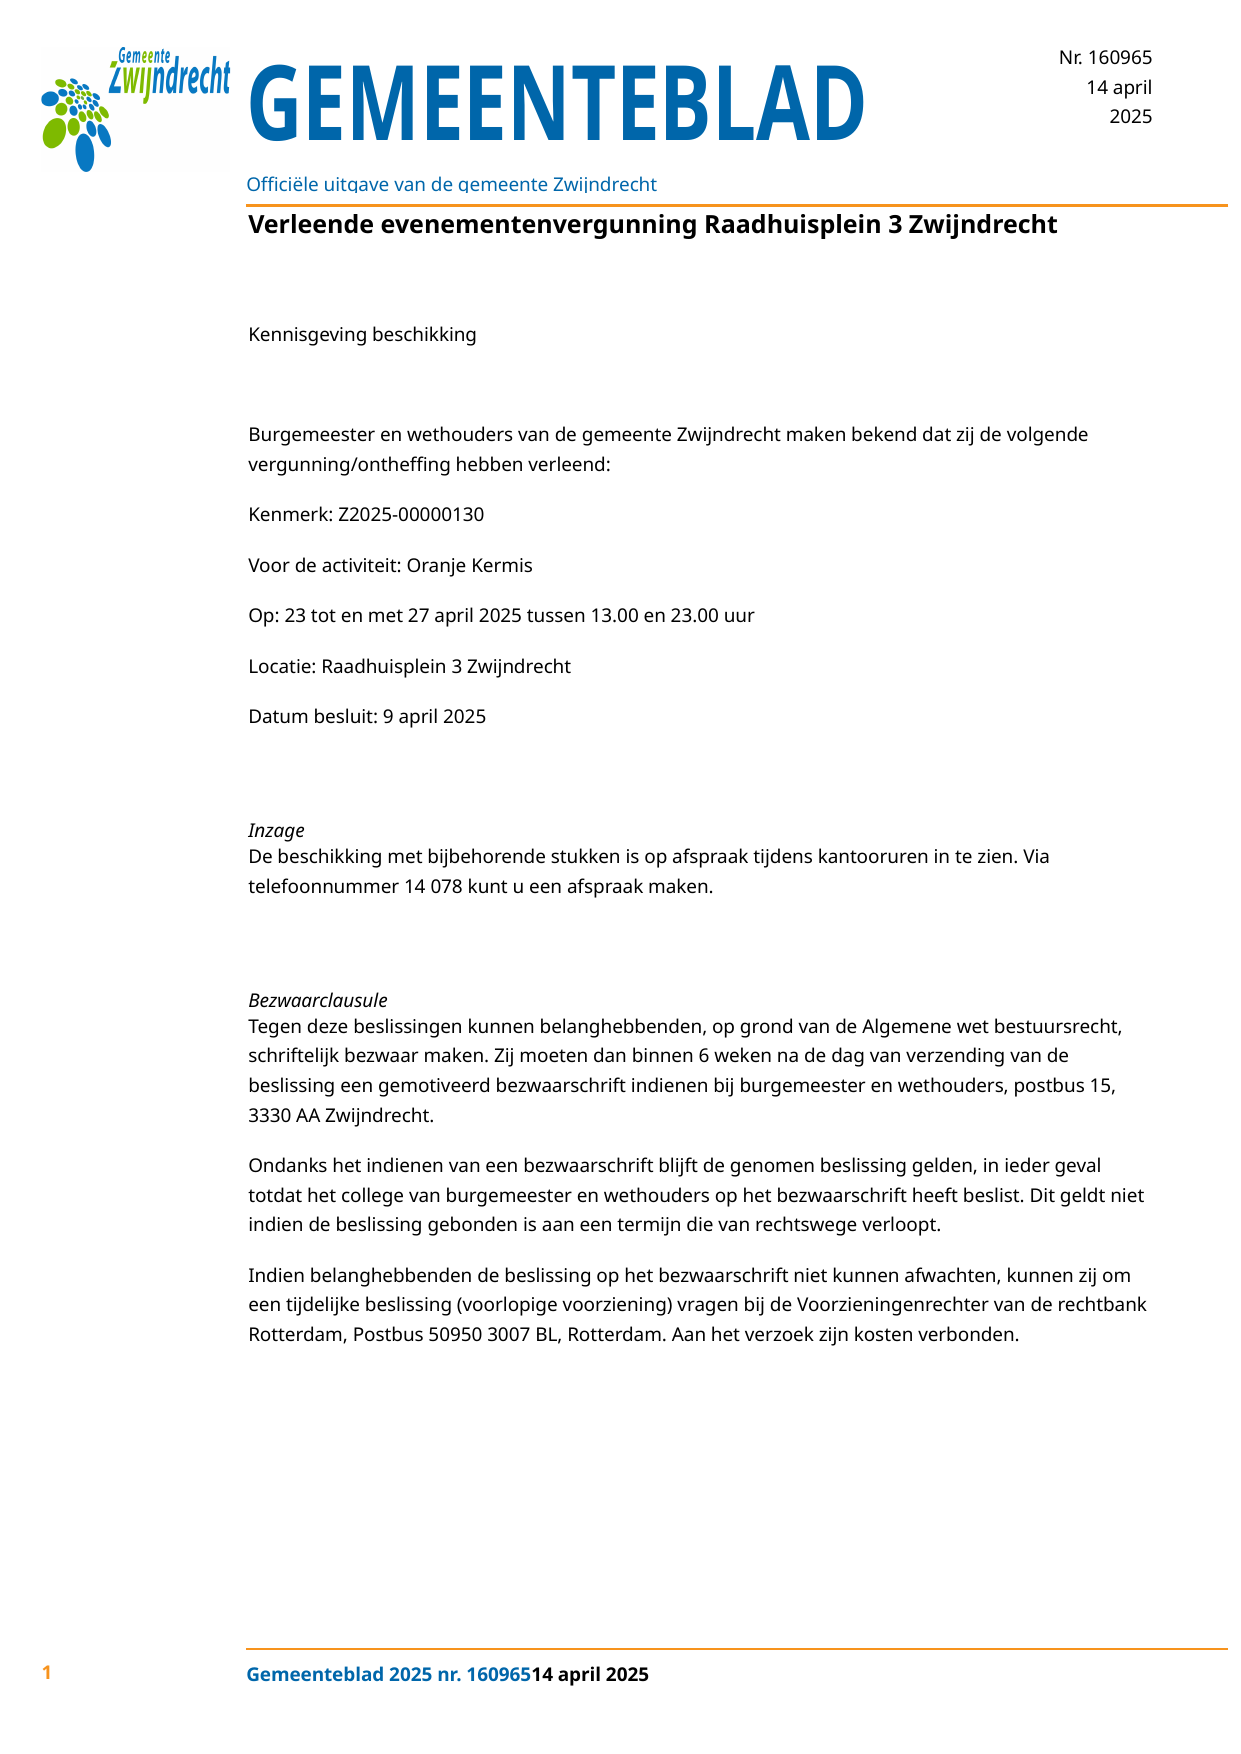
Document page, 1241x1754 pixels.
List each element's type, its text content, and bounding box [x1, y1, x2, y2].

text De beschikking met bijbehorende stukken is op afspraak tijdens kantooruren in te zien. Via telefoonnummer 14 078 kunt u een afspraak maken. [248, 843, 1152, 899]
text Tegen deze beslissingen kunnen belanghebbenden, op grond van de Algemene wet bestuursrecht, schriftelijk bezwaar maken. Zij moeten dan binnen 6 weken na de dag van verzending van de beslissing een gemotiveerd bezwaarschrift indienen bij burgemeester en wethouders, postbus 15, 3330 AA Zwijndrecht. [248, 1013, 1152, 1127]
picture [41, 47, 231, 172]
text Indien belanghebbenden de beslissing op het bezwaarschrift niet kunnen afwachten, kunnen zij om een tijdelijke beslissing (voorlopige voorziening) vragen bij de Voorzieningenrechter van de rechtbank Rotterdam, Postbus 50950 3007 BL, Rotterdam. Aan het verzoek zijn kosten verbonden. [248, 1262, 1152, 1347]
text Datum besluit: 9 april 2025 [248, 703, 1152, 729]
text Voor de activiteit: Oranje Kermis [248, 552, 1152, 578]
text Kennisgeving beschikking [248, 321, 1152, 346]
text Kenmerk: Z2025-00000130 [248, 502, 1152, 527]
text Op: 23 tot en met 27 april 2025 tussen 13.00 en 23.00 uur [248, 602, 1152, 628]
text Ondanks het indienen van een bezwaarschrift blijft de genomen beslissing gelden, in ieder geval totdat het college van burgemeester en wethouders op het bezwaarschrift heeft beslist. Dit geldt niet indien de beslissing gebonden is aan een termijn die van rechtswege verloopt. [248, 1152, 1152, 1237]
text Inzage [248, 818, 1152, 843]
text Bezwaarclausule [248, 987, 1152, 1013]
text Verleende evenementenvergunning Raadhuisplein 3 Zwijndrecht [248, 207, 1152, 241]
text Locatie: Raadhuisplein 3 Zwijndrecht [248, 653, 1152, 678]
text Burgemeester en wethouders van de gemeente Zwijndrecht maken bekend dat zij de volgende vergunning/ontheffing hebben verleend: [248, 422, 1152, 477]
